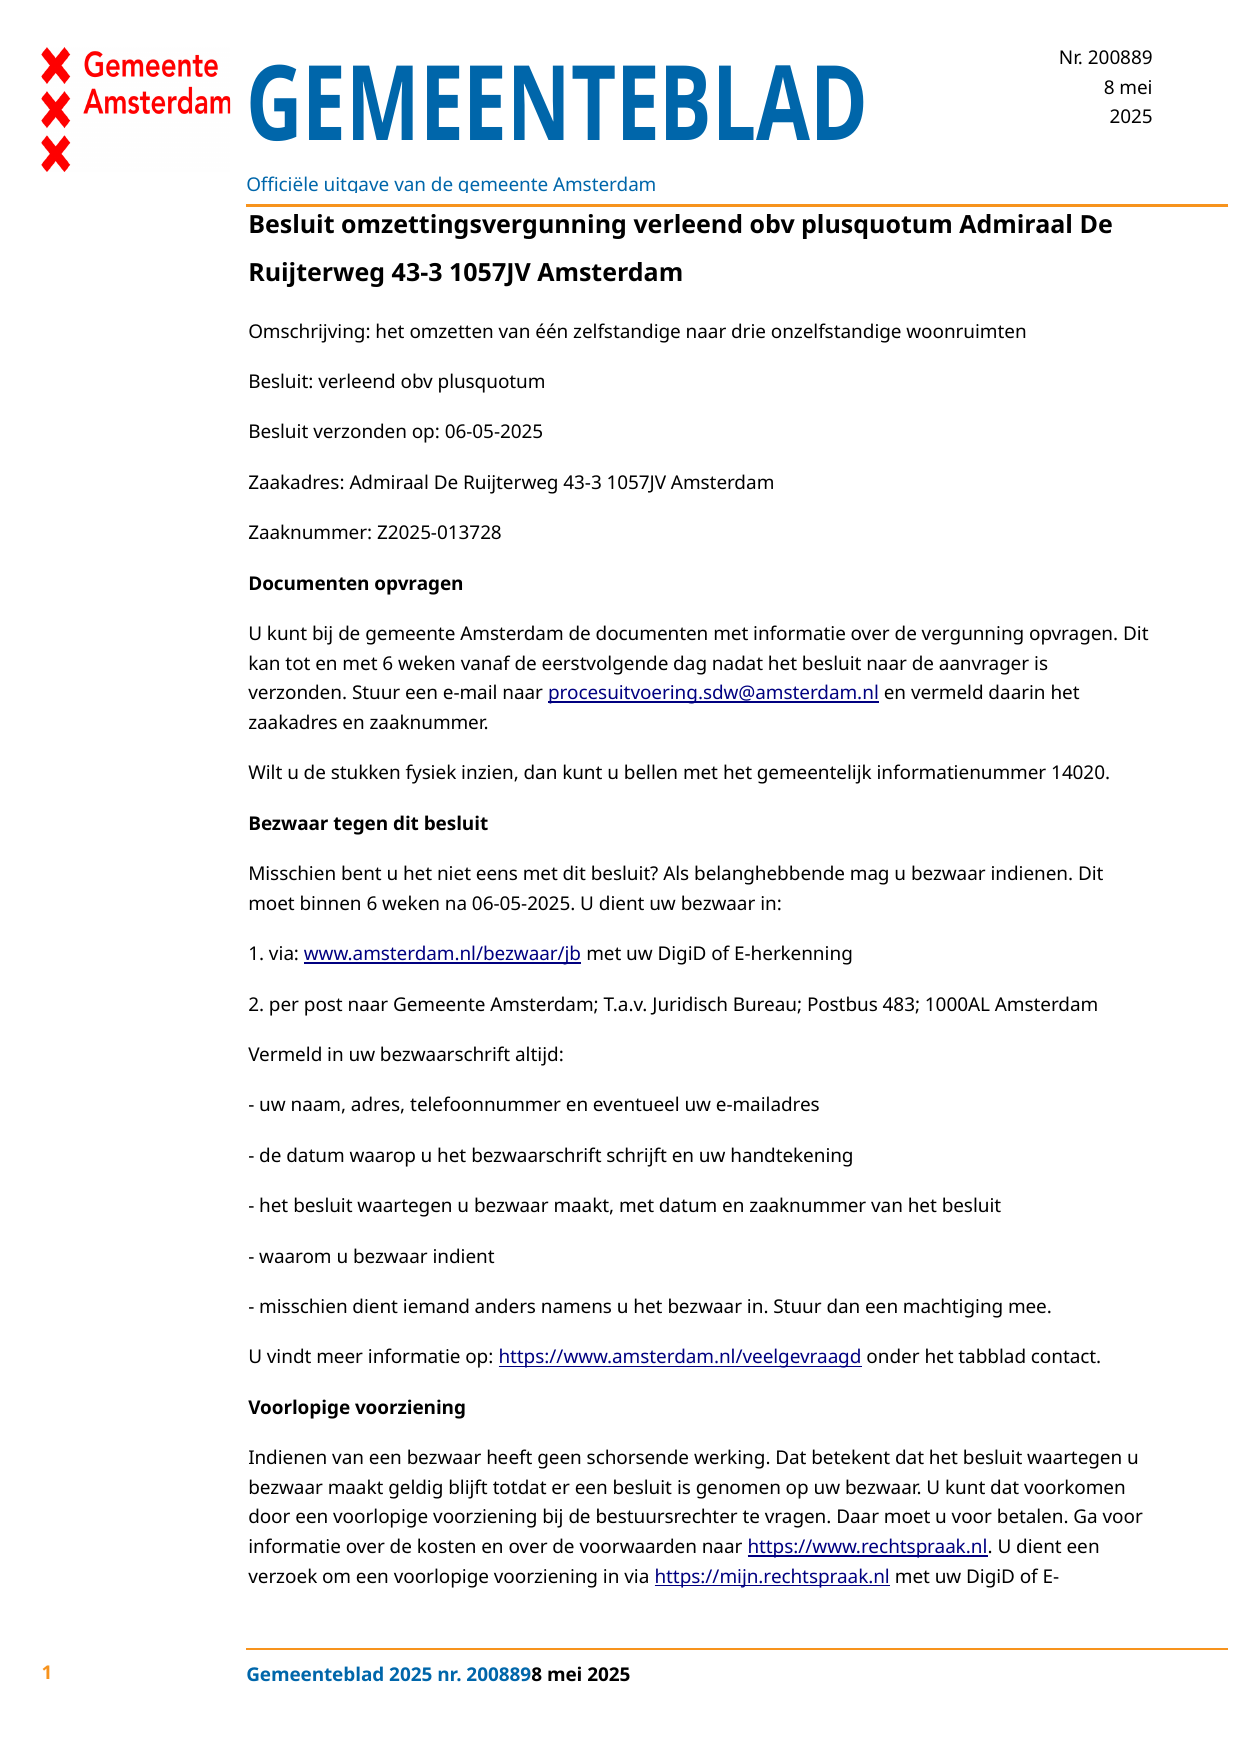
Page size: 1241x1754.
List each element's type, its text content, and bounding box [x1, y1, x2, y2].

text Besluit omzettingsvergunning verleend obv plusquotum Admiraal De Ruijterweg 43-3 1057JV Amsterdam [248, 207, 1152, 288]
text U vindt meer informatie op: https://www.amsterdam.nl/veelgevraagd onder het tabblad contact. [248, 1344, 1152, 1369]
text Omschrijving: het omzetten van één zelfstandige naar drie onzelfstandige woonruimten [248, 318, 1152, 344]
text - het besluit waartegen u bezwaar maakt, met datum en zaaknummer van het besluit [248, 1192, 1152, 1218]
text Voorlopige voorziening [248, 1394, 1152, 1420]
text 2. per post naar Gemeente Amsterdam; T.a.v. Juridisch Bureau; Postbus 483; 1000AL Amsterdam [248, 991, 1152, 1017]
text Zaakadres: Admiraal De Ruijterweg 43-3 1057JV Amsterdam [248, 469, 1152, 495]
text 1. via: www.amsterdam.nl/bezwaar/jb met uw DigiD of E-herkenning [248, 940, 1152, 966]
text Indienen van een bezwaar heeft geen schorsende werking. Dat betekent dat het besluit waartegen u bezwaar maakt geldig blijft totdat er een besluit is genomen op uw bezwaar. U kunt dat voorkomen door een voorlopige voorziening bij de bestuursrechter te vragen. Daar moet u voor betalen. Ga voor informatie over de kosten en over de voorwaarden naar https://www.rechtspraak.nl. U dient een verzoek om een voorlopige voorziening in via https://mijn.rechtspraak.nl met uw DigiD of E- [248, 1444, 1152, 1589]
text Besluit: verleend obv plusquotum [248, 368, 1152, 394]
text - waarom u bezwaar indient [248, 1243, 1152, 1269]
text - misschien dient iemand anders namens u het bezwaar in. Stuur dan een machtiging mee. [248, 1293, 1152, 1319]
text - uw naam, adres, telefoonnummer en eventueel uw e-mailadres [248, 1092, 1152, 1117]
text Misschien bent u het niet eens met dit besluit? Als belanghebbende mag u bezwaar indienen. Dit moet binnen 6 weken na 06-05-2025. U dient uw bezwaar in: [248, 860, 1152, 916]
text Vermeld in uw bezwaarschrift altijd: [248, 1041, 1152, 1067]
text U kunt bij de gemeente Amsterdam de documenten met informatie over de vergunning opvragen. Dit kan tot en met 6 weken vanaf de eerstvolgende dag nadat het besluit naar de aanvrager is verzonden. Stuur een e-mail naar procesuitvoering.sdw@amsterdam.nl en vermeld daarin het zaakadres en zaaknummer. [248, 620, 1152, 735]
text Zaaknummer: Z2025-013728 [248, 519, 1152, 545]
text Wilt u de stukken fysiek inzien, dan kunt u bellen met het gemeentelijk informatienummer 14020. [248, 759, 1152, 785]
text Bezwaar tegen dit besluit [248, 810, 1152, 836]
text Documenten opvragen [248, 570, 1152, 596]
text Besluit verzonden op: 06-05-2025 [248, 419, 1152, 444]
picture [41, 47, 231, 172]
text - de datum waarop u het bezwaarschrift schrijft en uw handtekening [248, 1142, 1152, 1168]
